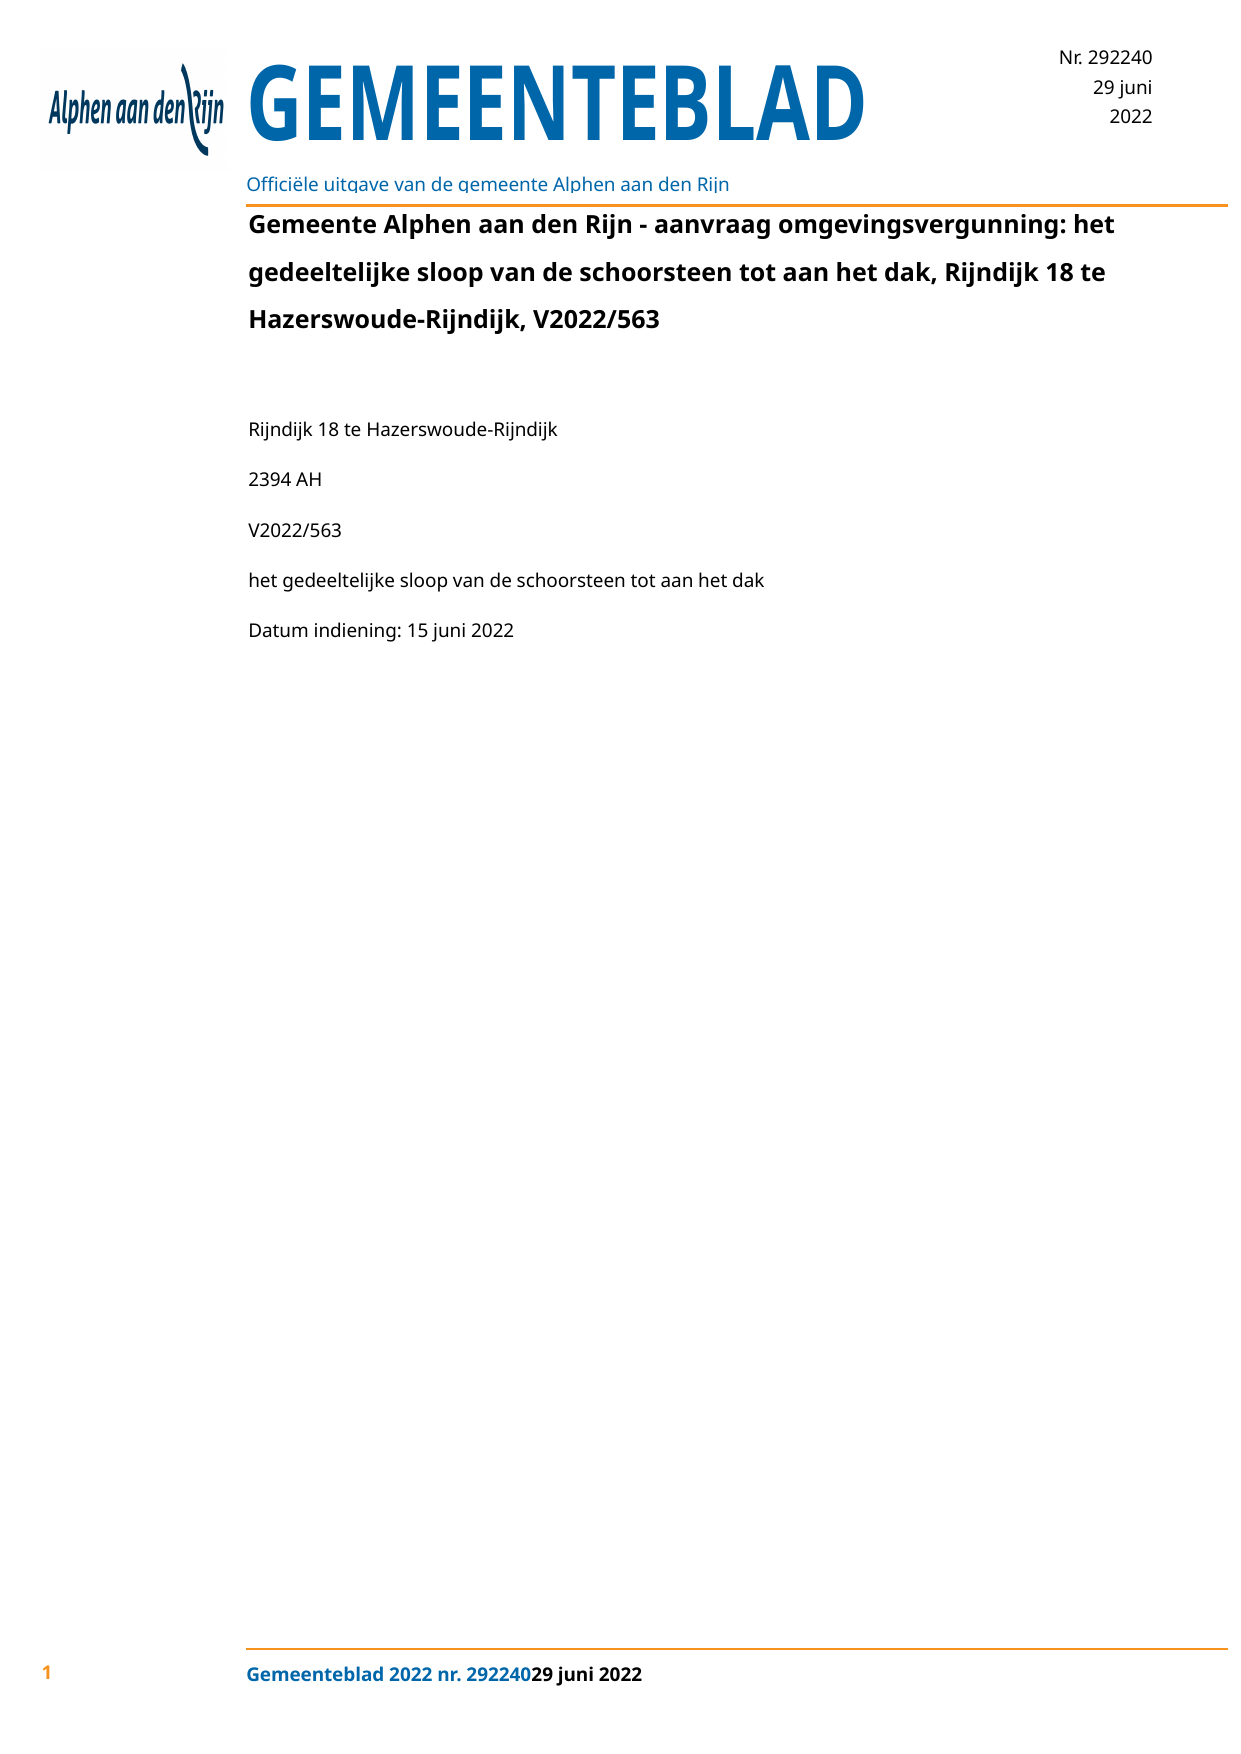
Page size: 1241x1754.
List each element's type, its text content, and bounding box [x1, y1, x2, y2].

text 2394 AH [248, 466, 1152, 492]
text V2022/563 [248, 517, 1152, 542]
text het gedeeltelijke sloop van de schoorsteen tot aan het dak [248, 567, 1152, 593]
text Rijndijk 18 te Hazerswoude-Rijndijk [248, 416, 1152, 442]
text Datum indiening: 15 juni 2022 [248, 618, 1152, 643]
text Gemeente Alphen aan den Rijn - aanvraag omgevingsvergunning: het gedeeltelijke sloop van de schoorsteen tot aan het dak, Rijndijk 18 te Hazerswoude-Rijndijk, V2022/563 [248, 207, 1152, 336]
picture [41, 47, 231, 172]
